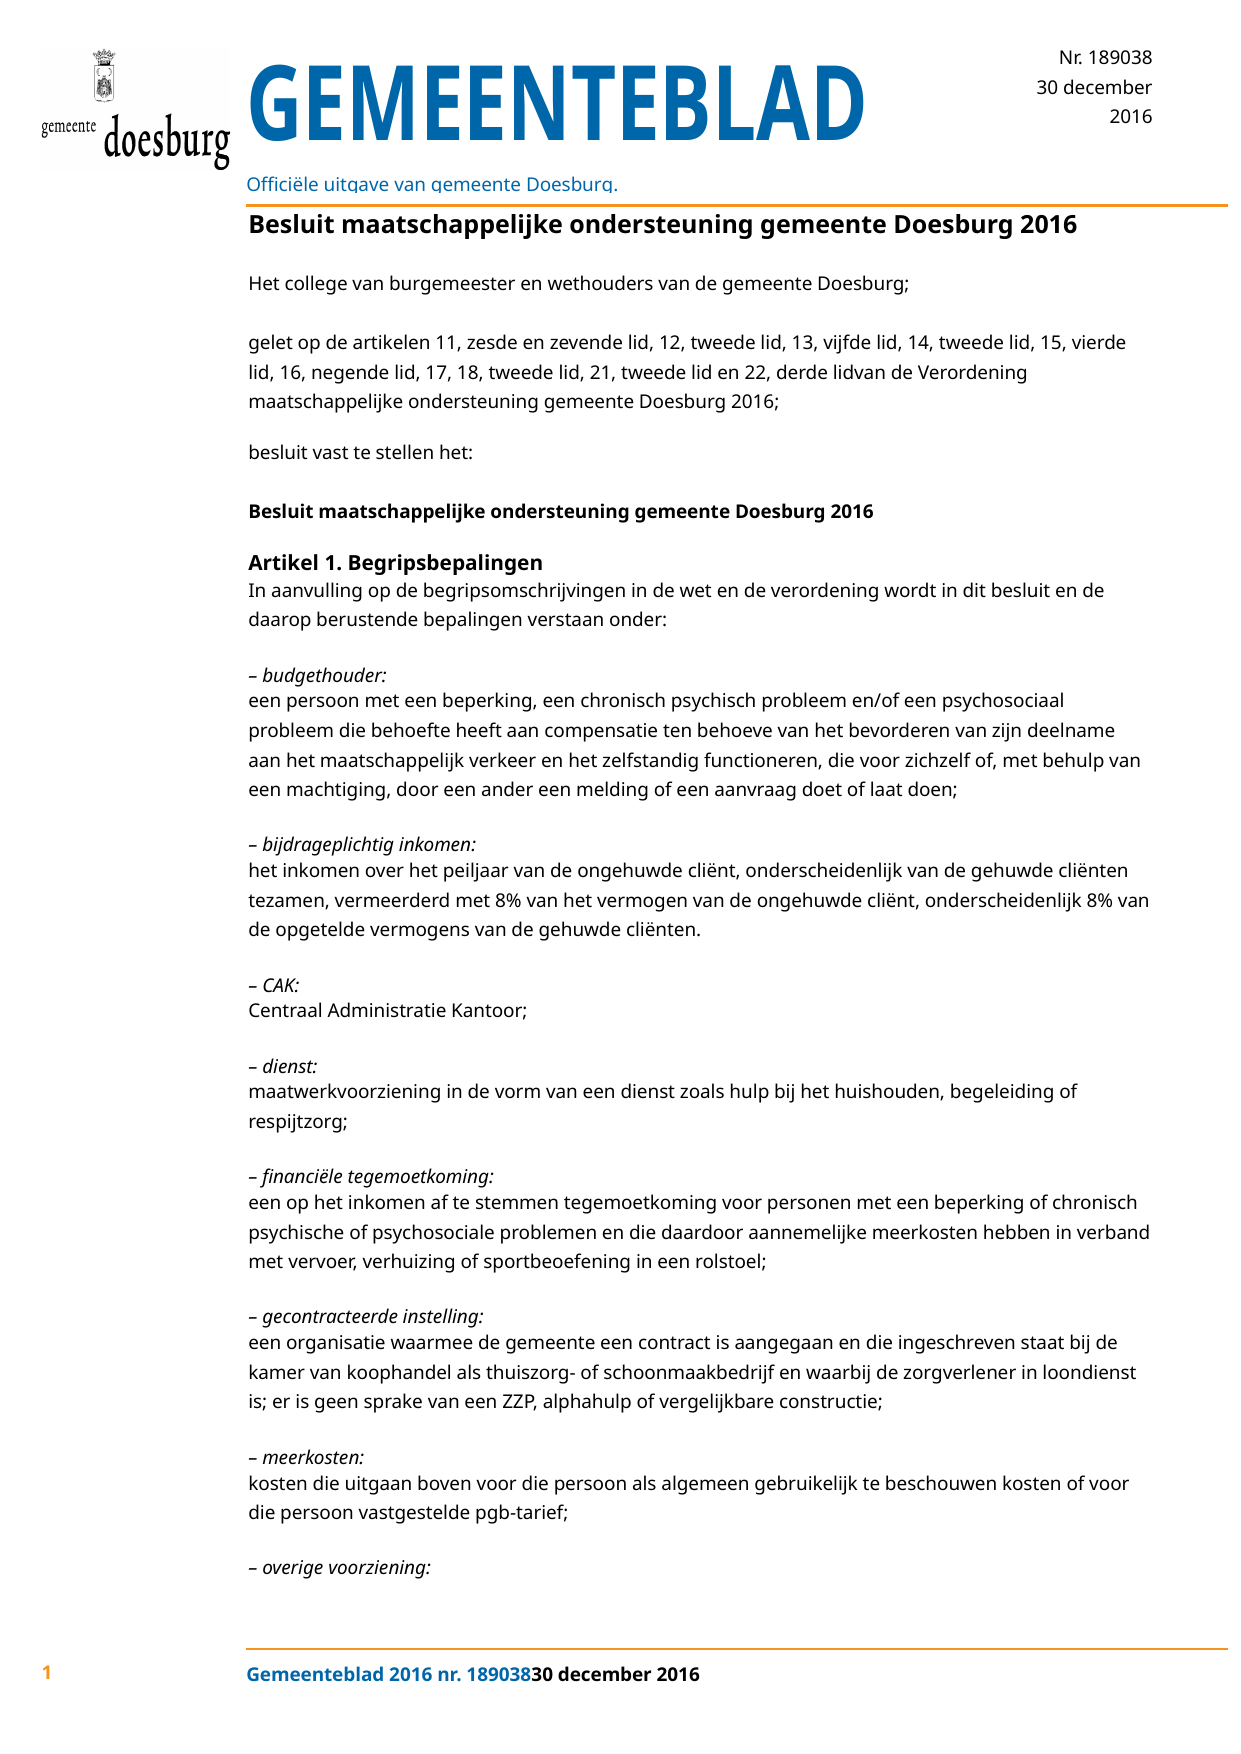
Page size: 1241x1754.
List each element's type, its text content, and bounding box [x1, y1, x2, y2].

text – CAK: [248, 972, 1152, 998]
text – overige voorziening: [248, 1554, 1152, 1580]
text Besluit maatschappelijke ondersteuning gemeente Doesburg 2016 [248, 498, 1152, 524]
picture [41, 47, 231, 172]
text – gecontracteerde instelling: [248, 1304, 1152, 1329]
text Centraal Administratie Kantoor; [248, 998, 1152, 1023]
text kosten die uitgaan boven voor die persoon als algemeen gebruikelijk te beschouwen kosten of voor die persoon vastgestelde pgb-tarief; [248, 1470, 1152, 1525]
text het inkomen over het peiljaar van de ongehuwde cliënt, onderscheidenlijk van de gehuwde cliënten tezamen, vermeerderd met 8% van het vermogen van de ongehuwde cliënt, onderscheidenlijk 8% van de opgetelde vermogens van de gehuwde cliënten. [248, 857, 1152, 942]
text – financiële tegemoetkoming: [248, 1163, 1152, 1189]
text Artikel 1. Begripsbepalingen [248, 548, 1152, 577]
text – meerkosten: [248, 1444, 1152, 1470]
text Besluit maatschappelijke ondersteuning gemeente Doesburg 2016 [248, 207, 1152, 241]
text maatwerkvoorziening in de vorm van een dienst zoals hulp bij het huishouden, begeleiding of respijtzorg; [248, 1079, 1152, 1134]
text In aanvulling op de begripsomschrijvingen in de wet en de verordening wordt in dit besluit en de daarop berustende bepalingen verstaan onder: [248, 577, 1152, 632]
text Het college van burgemeester en wethouders van de gemeente Doesburg; [248, 270, 1152, 296]
text besluit vast te stellen het: [248, 439, 1152, 465]
text een persoon met een beperking, een chronisch psychisch probleem en/of een psychosociaal probleem die behoefte heeft aan compensatie ten behoeve van het bevorderen van zijn deelname aan het maatschappelijk verkeer en het zelfstandig functioneren, die voor zichzelf of, met behulp van een machtiging, door een ander een melding of een aanvraag doet of laat doen; [248, 688, 1152, 802]
text – dienst: [248, 1053, 1152, 1079]
text een organisatie waarmee de gemeente een contract is aangegaan en die ingeschreven staat bij de kamer van koophandel als thuiszorg- of schoonmaakbedrijf en waarbij de zorgverlener in loondienst is; er is geen sprake van een ZZP, alphahulp of vergelijkbare constructie; [248, 1329, 1152, 1414]
text een op het inkomen af te stemmen tegemoetkoming voor personen met een beperking of chronisch psychische of psychosociale problemen en die daardoor aannemelijke meerkosten hebben in verband met vervoer, verhuizing of sportbeoefening in een rolstoel; [248, 1189, 1152, 1274]
text – bijdrageplichtig inkomen: [248, 832, 1152, 857]
text – budgethouder: [248, 662, 1152, 688]
text gelet op de artikelen 11, zesde en zevende lid, 12, tweede lid, 13, vijfde lid, 14, tweede lid, 15, vierde lid, 16, negende lid, 17, 18, tweede lid, 21, tweede lid en 22, derde lidvan de Verordening maatschappelijke ondersteuning gemeente Doesburg 2016; [248, 329, 1152, 414]
